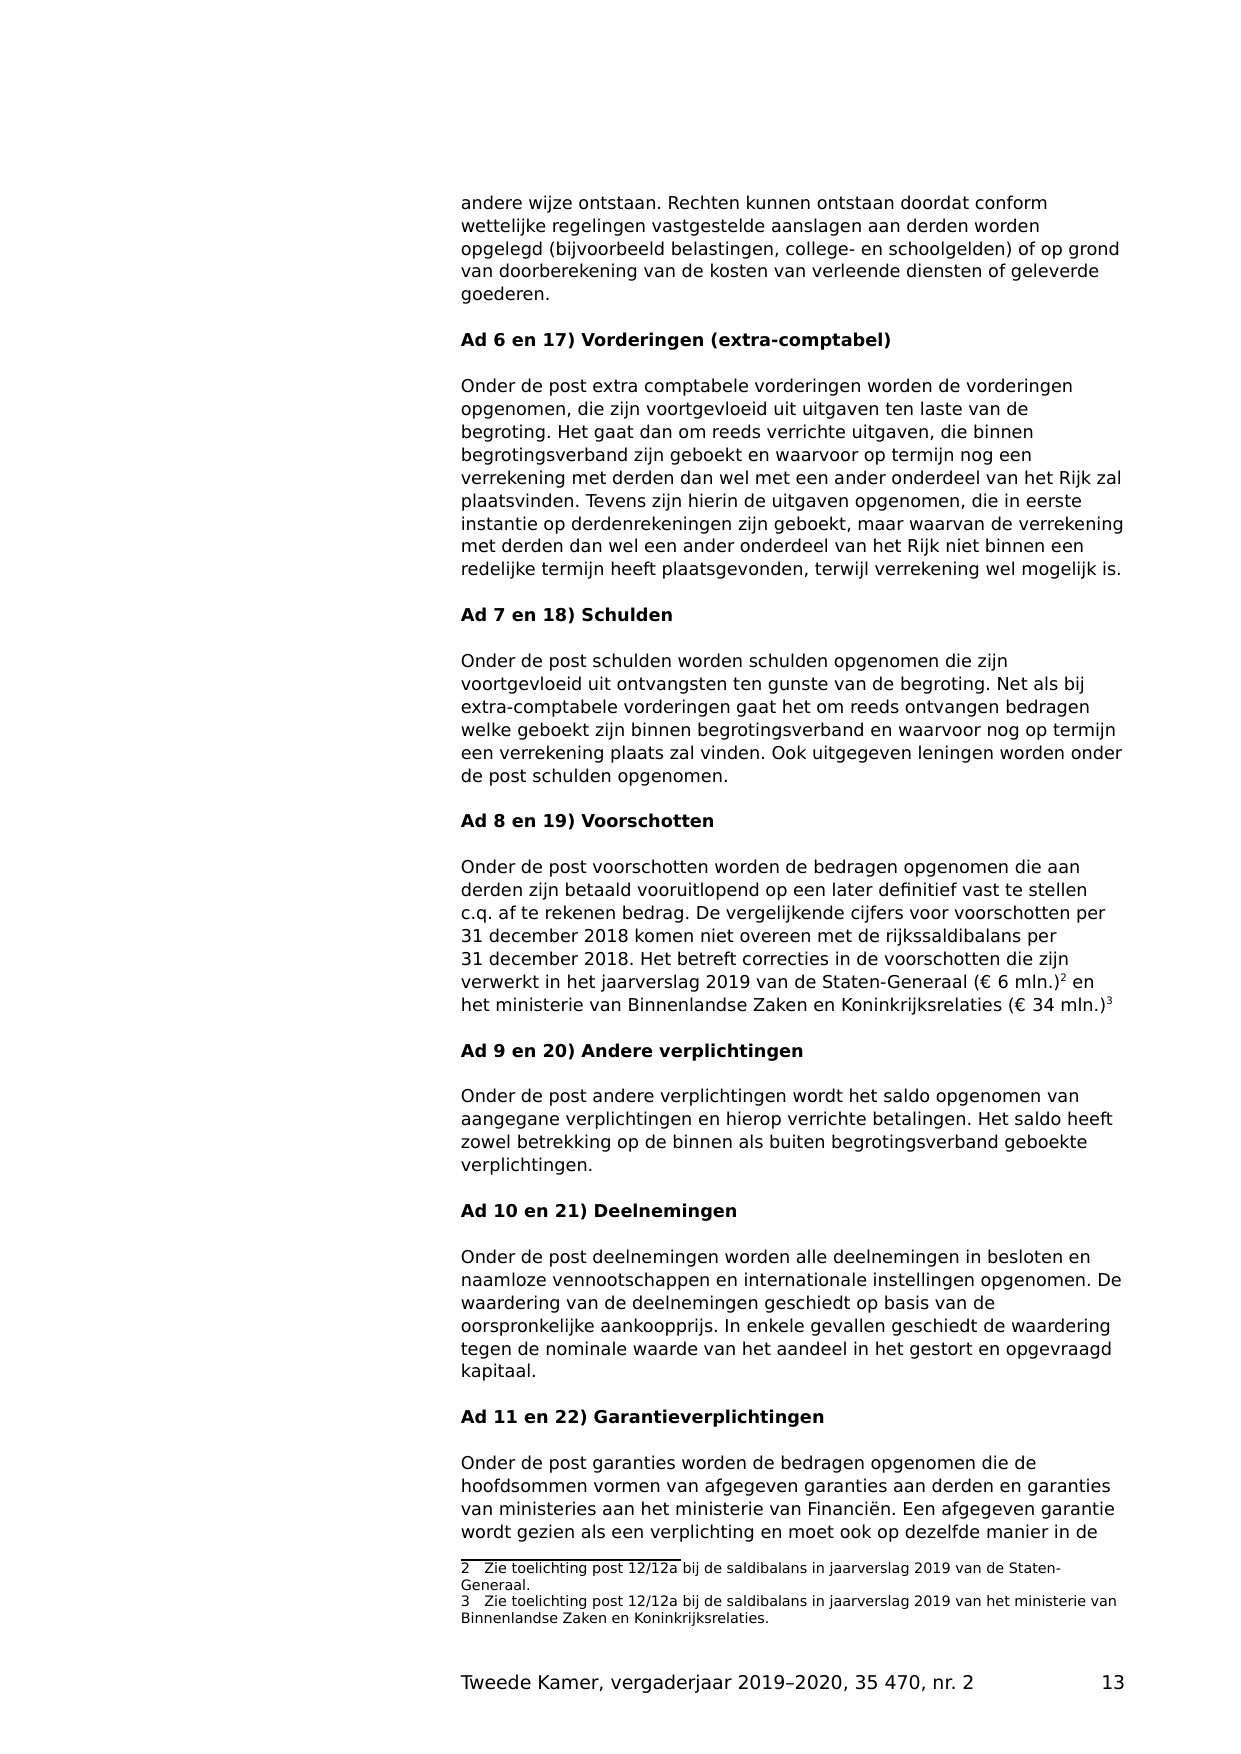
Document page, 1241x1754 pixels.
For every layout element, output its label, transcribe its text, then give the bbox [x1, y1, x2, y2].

text Ad 11 en 22) Garantieverplichtingen [461, 1405, 1125, 1428]
text Onder de post schulden worden schulden opgenomen die zijn voortgevloeid uit ontvangsten ten gunste van de begroting. Net als bij extra-comptabele vorderingen gaat het om reeds ontvangen bedragen welke geboekt zijn binnen begrotingsverband en waarvoor nog op termijn een verrekening plaats zal vinden. Ook uitgegeven leningen worden onder de post schulden opgenomen. [461, 649, 1125, 787]
text Ad 9 en 20) Andere verplichtingen [461, 1039, 1125, 1062]
text __Zie toelichting post 12/12a bij de saldibalans in jaarverslag 2019 van het ministerie van Binnenlandse Zaken en Koninkrijksrelaties. [461, 1593, 1125, 1627]
text Onder de post andere verplichtingen wordt het saldo opgenomen van aangegane verplichtingen en hierop verrichte betalingen. Het saldo heeft zowel betrekking op de binnen als buiten begrotingsverband geboekte verplichtingen. [461, 1084, 1125, 1176]
text Onder de post garanties worden de bedragen opgenomen die de hoofdsommen vormen van afgegeven garanties aan derden en garanties van ministeries aan het ministerie van Financiën. Een afgegeven garantie wordt gezien als een verplichting en moet ook op dezelfde manier in de [461, 1451, 1125, 1543]
text Onder de post deelnemingen worden alle deelnemingen in besloten en naamloze vennootschappen en internationale instellingen opgenomen. De waardering van de deelnemingen geschiedt op basis van de oorspronkelijke aankoopprijs. In enkele gevallen geschiedt de waardering tegen de nominale waarde van het aandeel in het gestort en opgevraagd kapitaal. [461, 1245, 1125, 1382]
text Ad 10 en 21) Deelnemingen [461, 1199, 1125, 1222]
text Ad 6 en 17) Vorderingen (extra-comptabel) [461, 328, 1125, 351]
text andere wijze ontstaan. Rechten kunnen ontstaan doordat conform wettelijke regelingen vastgestelde aanslagen aan derden worden opgelegd (bijvoorbeeld belastingen, college- en schoolgelden) of op grond van doorberekening van de kosten van verleende diensten of geleverde goederen. [461, 191, 1125, 305]
text Onder de post voorschotten worden de bedragen opgenomen die aan derden zijn betaald vooruitlopend op een later definitief vast te stellen c.q. af te rekenen bedrag. De vergelijkende cijfers voor voorschotten per 31 december 2018 komen niet overeen met de rijkssaldibalans per 31 december 2018. Het betreft correcties in de voorschotten die zijn verwerkt in het jaarverslag 2019 van de Staten-Generaal (€ 6 mln.) en het ministerie van Binnenlandse Zaken en Koninkrijksrelaties (€ 34 mln.) [461, 855, 1125, 1016]
text __Zie toelichting post 12/12a bij de saldibalans in jaarverslag 2019 van de Staten-Generaal. [461, 1560, 1125, 1593]
text Onder de post extra comptabele vorderingen worden de vorderingen opgenomen, die zijn voortgevloeid uit uitgaven ten laste van de begroting. Het gaat dan om reeds verrichte uitgaven, die binnen begrotingsverband zijn geboekt en waarvoor op termijn nog een verrekening met derden dan wel met een ander onderdeel van het Rijk zal plaatsvinden. Tevens zijn hierin de uitgaven opgenomen, die in eerste instantie op derdenrekeningen zijn geboekt, maar waarvan de verrekening met derden dan wel een ander onderdeel van het Rijk niet binnen een redelijke termijn heeft plaatsgevonden, terwijl verrekening wel mogelijk is. [461, 374, 1125, 580]
text Ad 8 en 19) Voorschotten [461, 809, 1125, 832]
text Ad 7 en 18) Schulden [461, 603, 1125, 626]
